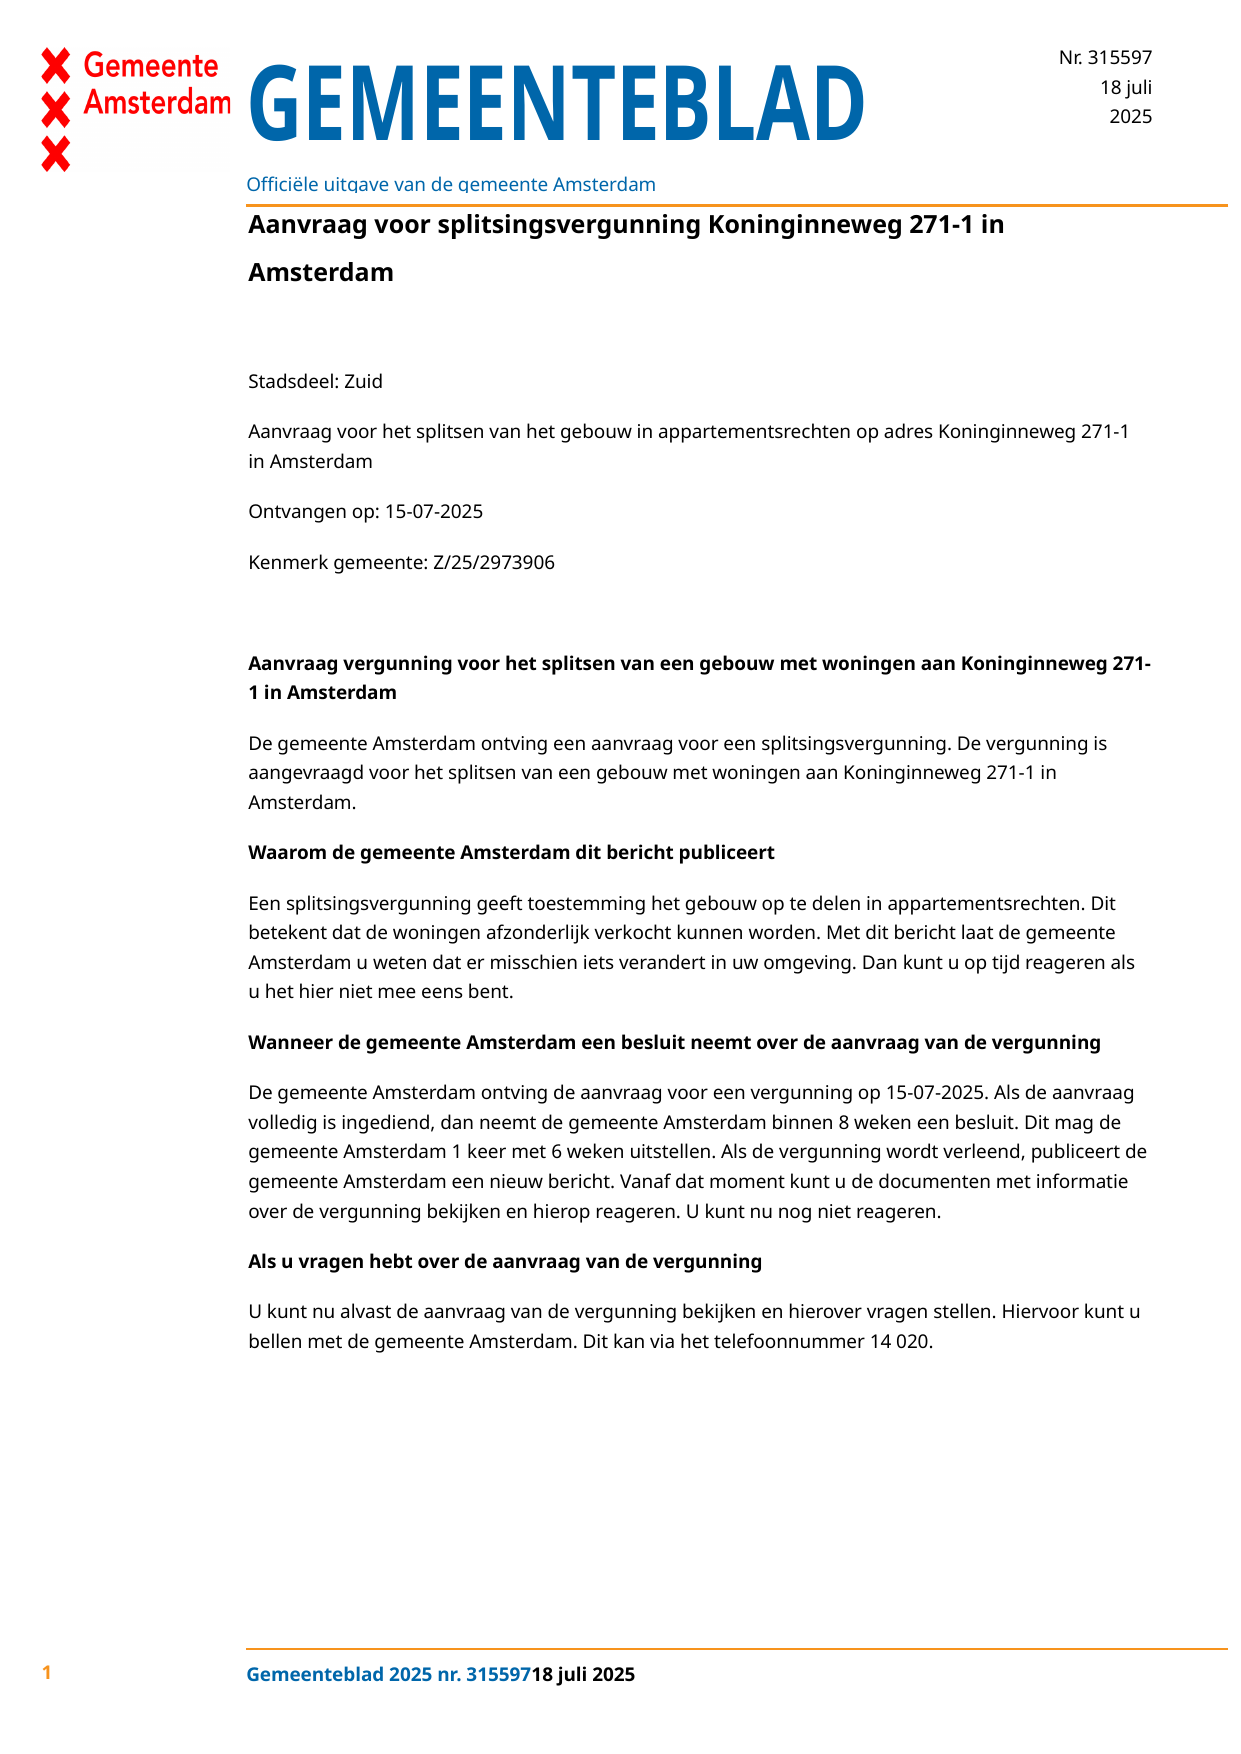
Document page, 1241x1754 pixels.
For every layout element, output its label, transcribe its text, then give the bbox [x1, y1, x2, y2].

text Wanneer de gemeente Amsterdam een besluit neemt over de aanvraag van de vergunning [248, 1029, 1152, 1055]
picture [41, 47, 231, 172]
text U kunt nu alvast de aanvraag van de vergunning bekijken en hierover vragen stellen. Hiervoor kunt u bellen met de gemeente Amsterdam. Dit kan via het telefoonnummer 14 020. [248, 1299, 1152, 1354]
text Kenmerk gemeente: Z/25/2973906 [248, 549, 1152, 575]
text Aanvraag voor het splitsen van het gebouw in appartementsrechten op adres Koninginneweg 271-1 in Amsterdam [248, 419, 1152, 474]
text Aanvraag vergunning voor het splitsen van een gebouw met woningen aan Koninginneweg 271-1 in Amsterdam [248, 650, 1152, 705]
text Als u vragen hebt over de aanvraag van de vergunning [248, 1248, 1152, 1274]
text Aanvraag voor splitsingsvergunning Koninginneweg 271-1 in Amsterdam [248, 207, 1152, 288]
text Waarom de gemeente Amsterdam dit bericht publiceert [248, 839, 1152, 865]
text De gemeente Amsterdam ontving een aanvraag voor een splitsingsvergunning. De vergunning is aangevraagd voor het splitsen van een gebouw met woningen aan Koninginneweg 271-1 in Amsterdam. [248, 730, 1152, 815]
text Een splitsingsvergunning geeft toestemming het gebouw op te delen in appartementsrechten. Dit betekent dat de woningen afzonderlijk verkocht kunnen worden. Met dit bericht laat de gemeente Amsterdam u weten dat er misschien iets verandert in uw omgeving. Dan kunt u op tijd reageren als u het hier niet mee eens bent. [248, 890, 1152, 1004]
text Ontvangen op: 15-07-2025 [248, 499, 1152, 524]
text Stadsdeel: Zuid [248, 368, 1152, 394]
text De gemeente Amsterdam ontving de aanvraag voor een vergunning op 15-07-2025. Als de aanvraag volledig is ingediend, dan neemt de gemeente Amsterdam binnen 8 weken een besluit. Dit mag de gemeente Amsterdam 1 keer met 6 weken uitstellen. Als de vergunning wordt verleend, publiceert de gemeente Amsterdam een nieuw bericht. Vanaf dat moment kunt u de documenten met informatie over de vergunning bekijken en hierop reageren. U kunt nu nog niet reageren. [248, 1079, 1152, 1224]
